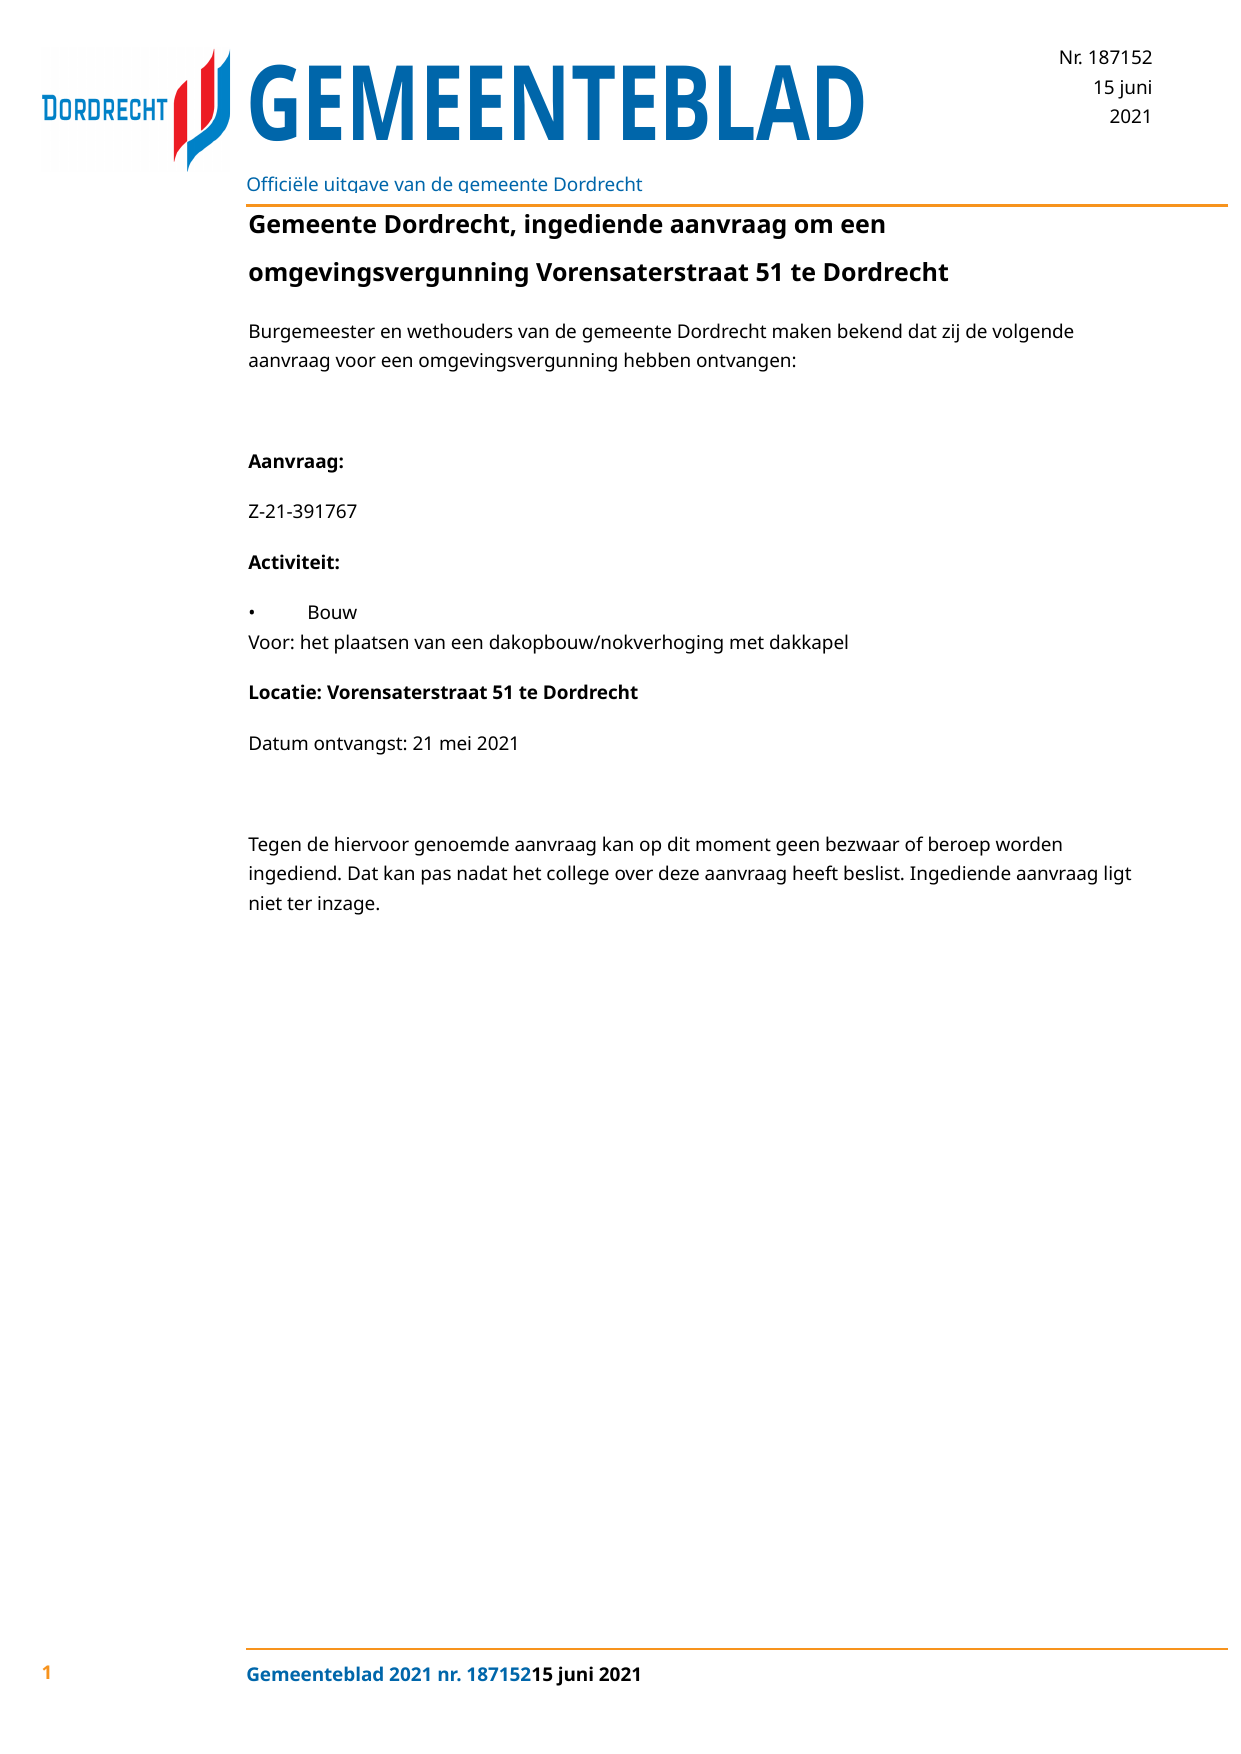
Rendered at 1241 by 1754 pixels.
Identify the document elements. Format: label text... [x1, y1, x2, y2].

text Locatie: Vorensaterstraat 51 te Dordrecht [248, 679, 1152, 705]
picture [41, 47, 231, 172]
list Bouw [248, 599, 1152, 625]
text Aanvraag: [248, 448, 1152, 474]
text Voor: het plaatsen van een dakopbouw/nokverhoging met dakkapel [248, 629, 1152, 655]
text Burgemeester en wethouders van de gemeente Dordrecht maken bekend dat zij de volgende aanvraag voor een omgevingsvergunning hebben ontvangen: [248, 318, 1152, 373]
text Activiteit: [248, 549, 1152, 575]
text Tegen de hiervoor genoemde aanvraag kan op dit moment geen bezwaar of beroep worden ingediend. Dat kan pas nadat het college over deze aanvraag heeft beslist. Ingediende aanvraag ligt niet ter inzage. [248, 831, 1152, 916]
text Gemeente Dordrecht, ingediende aanvraag om een omgevingsvergunning Vorensaterstraat 51 te Dordrecht [248, 207, 1152, 288]
text Z-21-391767 [248, 499, 1152, 524]
text Datum ontvangst: 21 mei 2021 [248, 730, 1152, 756]
